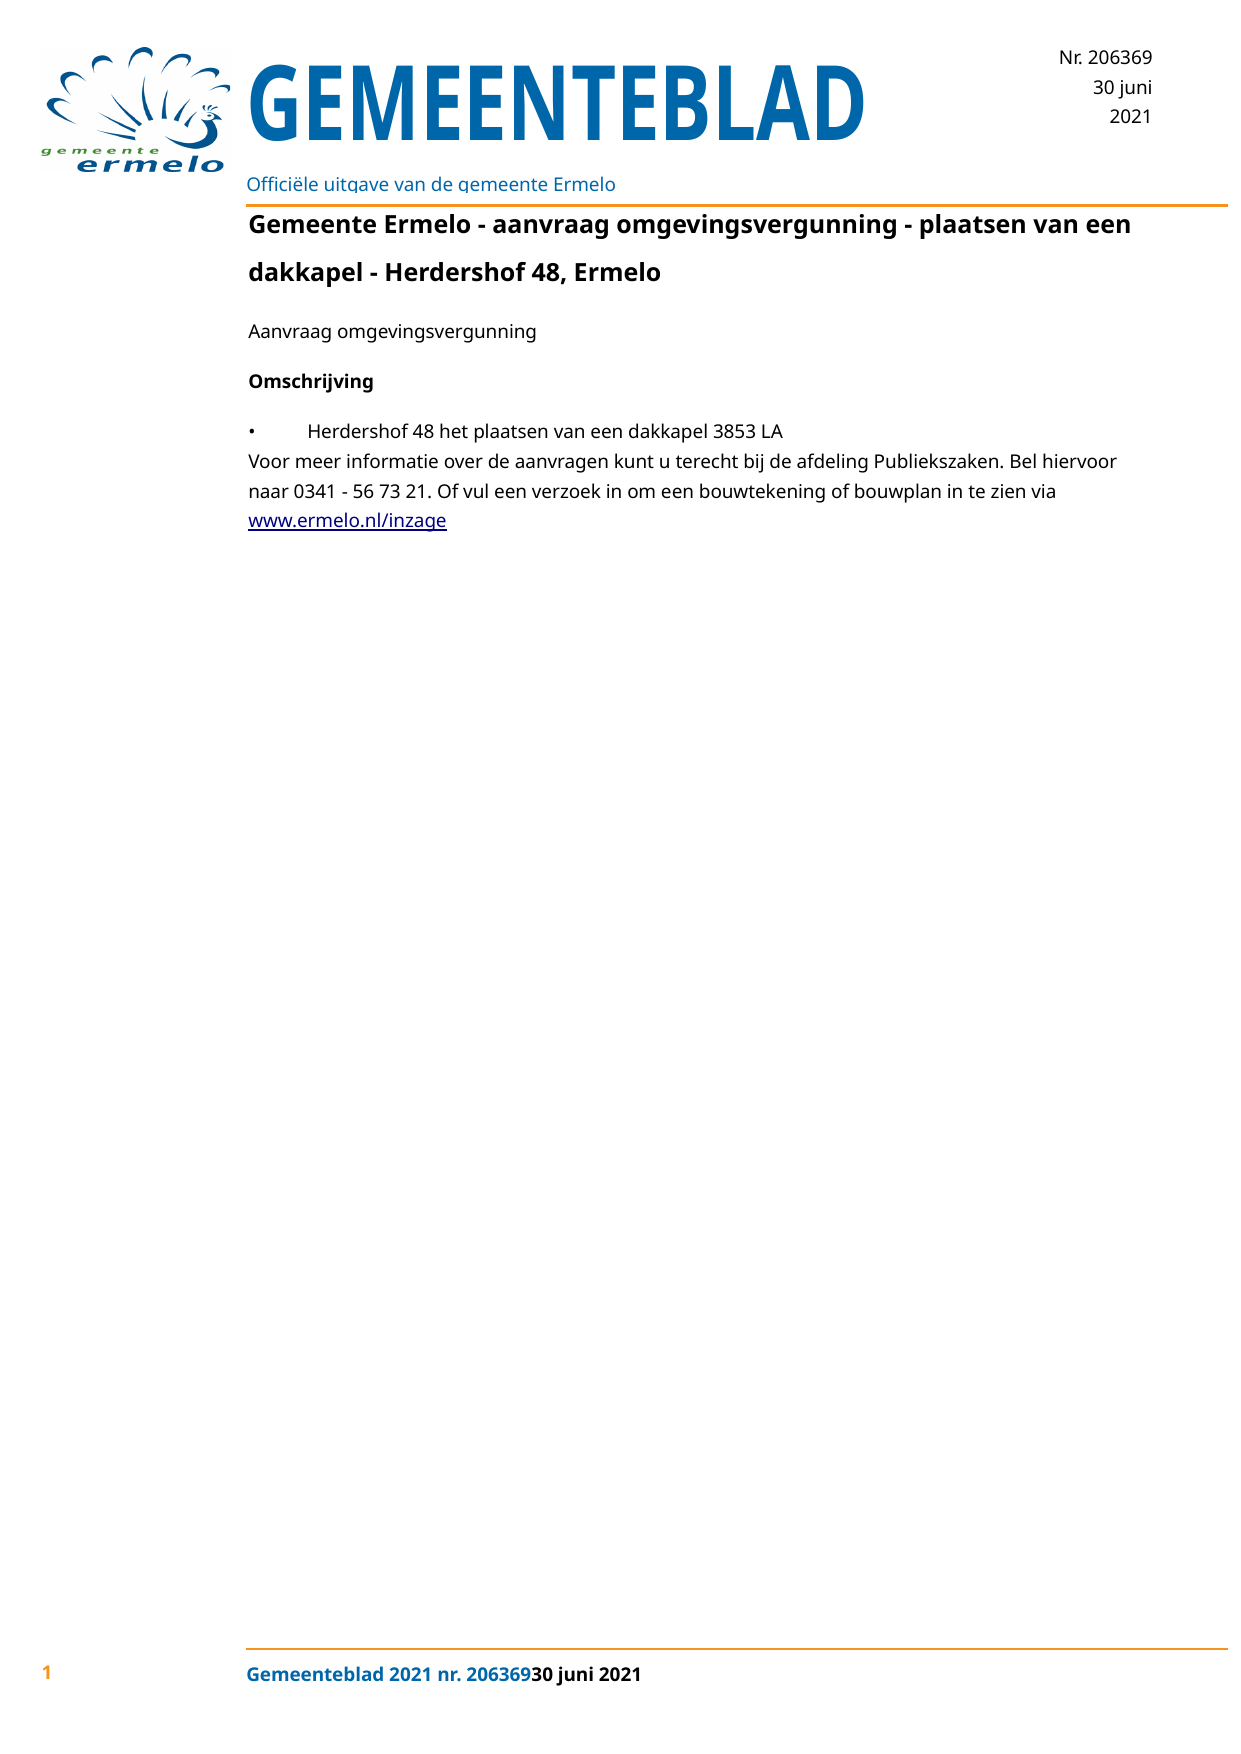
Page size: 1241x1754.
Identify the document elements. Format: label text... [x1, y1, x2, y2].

text Voor meer informatie over de aanvragen kunt u terecht bij de afdeling Publiekszaken. Bel hiervoor naar 0341 - 56 73 21. Of vul een verzoek in om een bouwtekening of bouwplan in te zien via www.ermelo.nl/inzage [248, 448, 1152, 533]
text Omschrijving [248, 368, 1152, 394]
text Aanvraag omgevingsvergunning [248, 318, 1152, 344]
text Gemeente Ermelo - aanvraag omgevingsvergunning - plaatsen van een dakkapel - Herdershof 48, Ermelo [248, 207, 1152, 288]
picture [41, 47, 231, 172]
list Herdershof 48 het plaatsen van een dakkapel 3853 LA [248, 419, 1152, 444]
